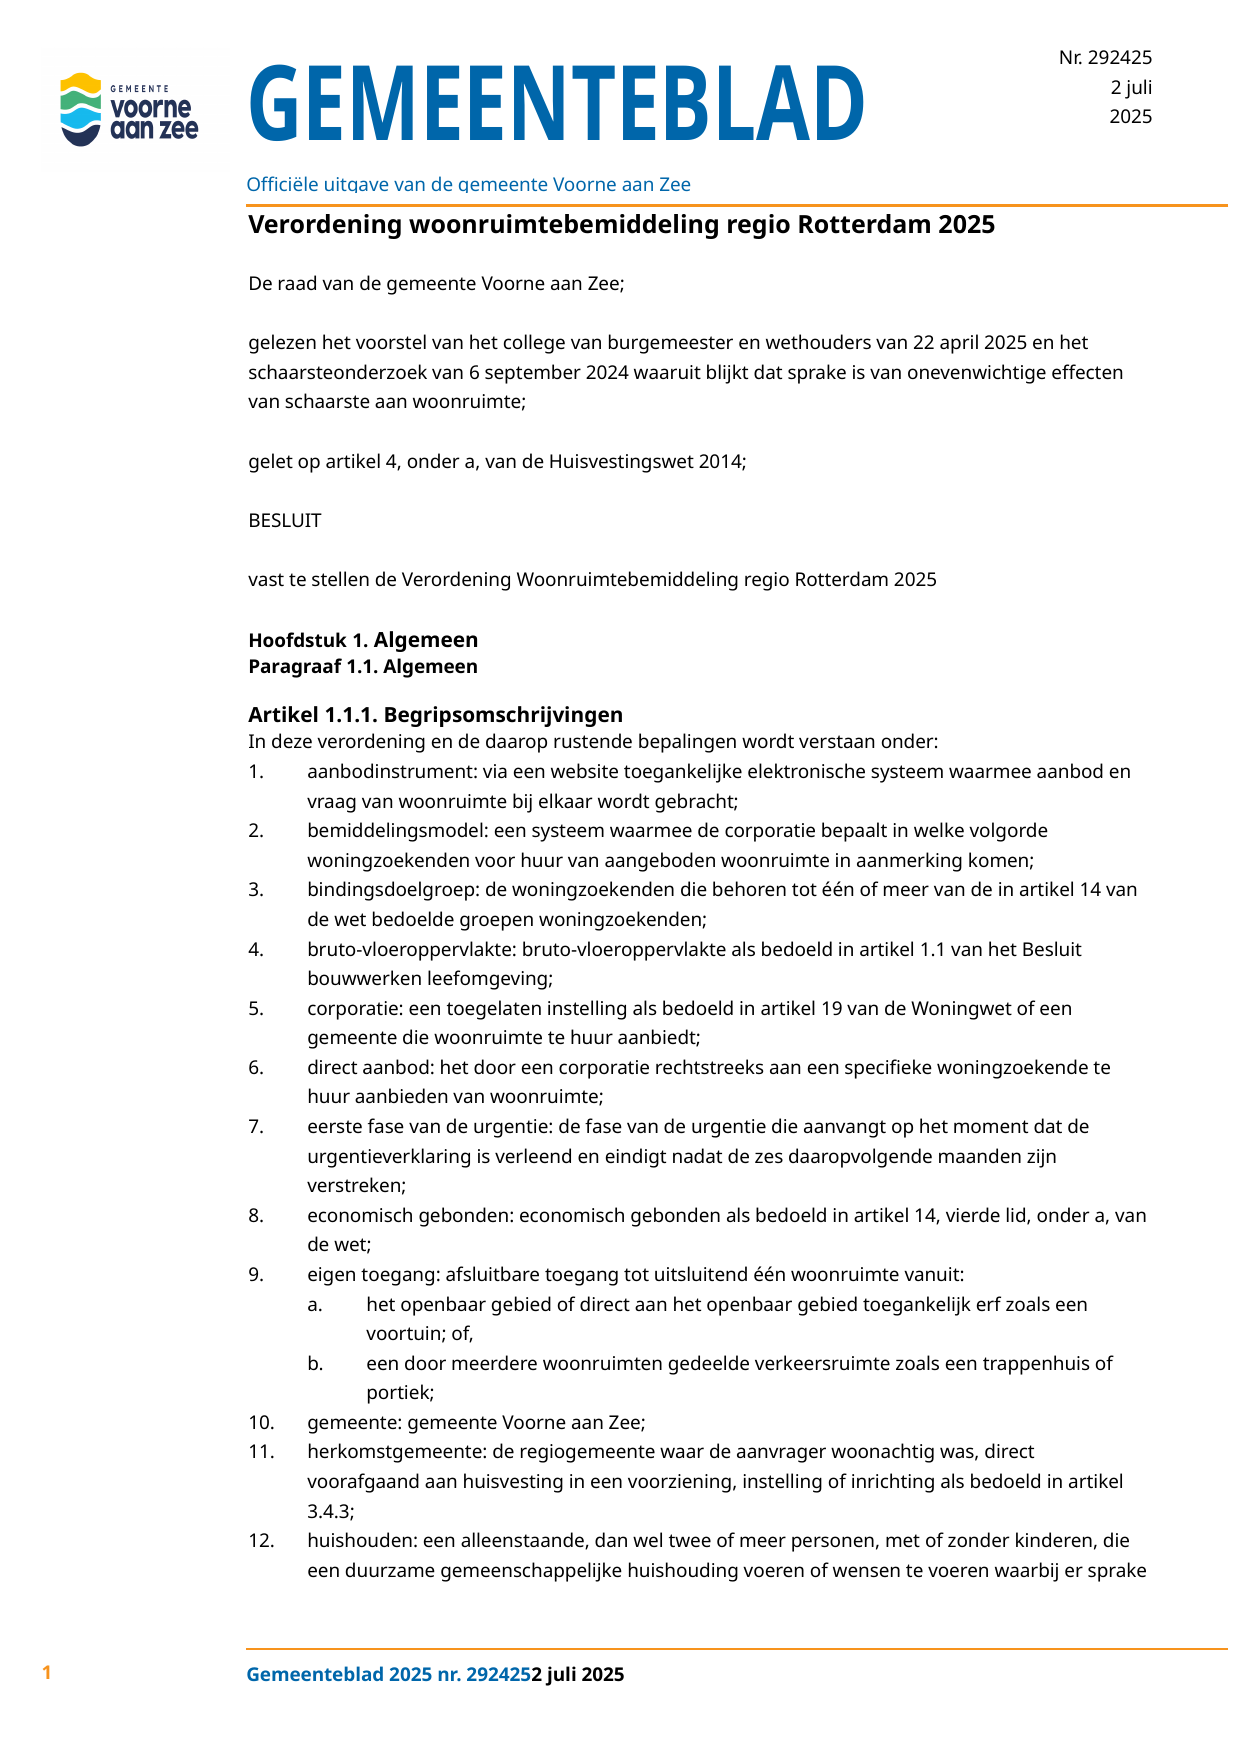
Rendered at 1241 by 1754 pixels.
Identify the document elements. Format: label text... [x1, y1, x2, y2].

list bruto-vloeroppervlakte: bruto-vloeroppervlakte als bedoeld in artikel 1.1 van het Besluit bouwwerken leefomgeving; [248, 936, 1152, 991]
text Paragraaf 1.1. Algemeen [248, 654, 1152, 679]
text gelezen het voorstel van het college van burgemeester en wethouders van 22 april 2025 en het schaarsteonderzoek van 6 september 2024 waaruit blijkt dat sprake is van onevenwichtige effecten van schaarste aan woonruimte; [248, 329, 1152, 414]
text BESLUIT [248, 507, 1152, 533]
list een door meerdere woonruimten gedeelde verkeersruimte zoals een trappenhuis of portiek; [307, 1350, 1152, 1405]
text gelet op artikel 4, onder a, van de Huisvestingswet 2014; [248, 448, 1152, 473]
text In deze verordening en de daarop rustende bepalingen wordt verstaan onder: [248, 729, 1152, 754]
list corporatie: een toegelaten instelling als bedoeld in artikel 19 van de Woningwet of een gemeente die woonruimte te huur aanbiedt; [248, 995, 1152, 1050]
text Artikel 1.1.1. Begripsomschrijvingen [248, 700, 1152, 729]
list eigen toegang: afsluitbare toegang tot uitsluitend één woonruimte vanuit: [248, 1261, 1152, 1287]
list eerste fase van de urgentie: de fase van de urgentie die aanvangt op het moment dat de urgentieverklaring is verleend en eindigt nadat de zes daaropvolgende maanden zijn verstreken; [248, 1113, 1152, 1198]
list het openbaar gebied of direct aan het openbaar gebied toegankelijk erf zoals een voortuin; of, [307, 1291, 1152, 1346]
list bemiddelingsmodel: een systeem waarmee de corporatie bepaalt in welke volgorde woningzoekenden voor huur van aangeboden woonruimte in aanmerking komen; [248, 817, 1152, 873]
list huishouden: een alleenstaande, dan wel twee of meer personen, met of zonder kinderen, die een duurzame gemeenschappelijke huishouding voeren of wensen te voeren waarbij er sprake [248, 1527, 1152, 1583]
list gemeente: gemeente Voorne aan Zee; [248, 1409, 1152, 1435]
list bindingsdoelgroep: de woningzoekenden die behoren tot één of meer van de in artikel 14 van de wet bedoelde groepen woningzoekenden; [248, 877, 1152, 932]
text Hoofdstuk 1. Algemeen [248, 625, 1152, 654]
text Verordening woonruimtebemiddeling regio Rotterdam 2025 [248, 207, 1152, 241]
list aanbodinstrument: via een website toegankelijke elektronische systeem waarmee aanbod en vraag van woonruimte bij elkaar wordt gebracht; [248, 758, 1152, 814]
list herkomstgemeente: de regiogemeente waar de aanvrager woonachtig was, direct voorafgaand aan huisvesting in een voorziening, instelling of inrichting als bedoeld in artikel 3.4.3; [248, 1439, 1152, 1524]
text vast te stellen de Verordening Woonruimtebemiddeling regio Rotterdam 2025 [248, 566, 1152, 592]
text De raad van de gemeente Voorne aan Zee; [248, 270, 1152, 296]
list economisch gebonden: economisch gebonden als bedoeld in artikel 14, vierde lid, onder a, van de wet; [248, 1202, 1152, 1257]
picture [41, 47, 231, 172]
list direct aanbod: het door een corporatie rechtstreeks aan een specifieke woningzoekende te huur aanbieden van woonruimte; [248, 1054, 1152, 1109]
